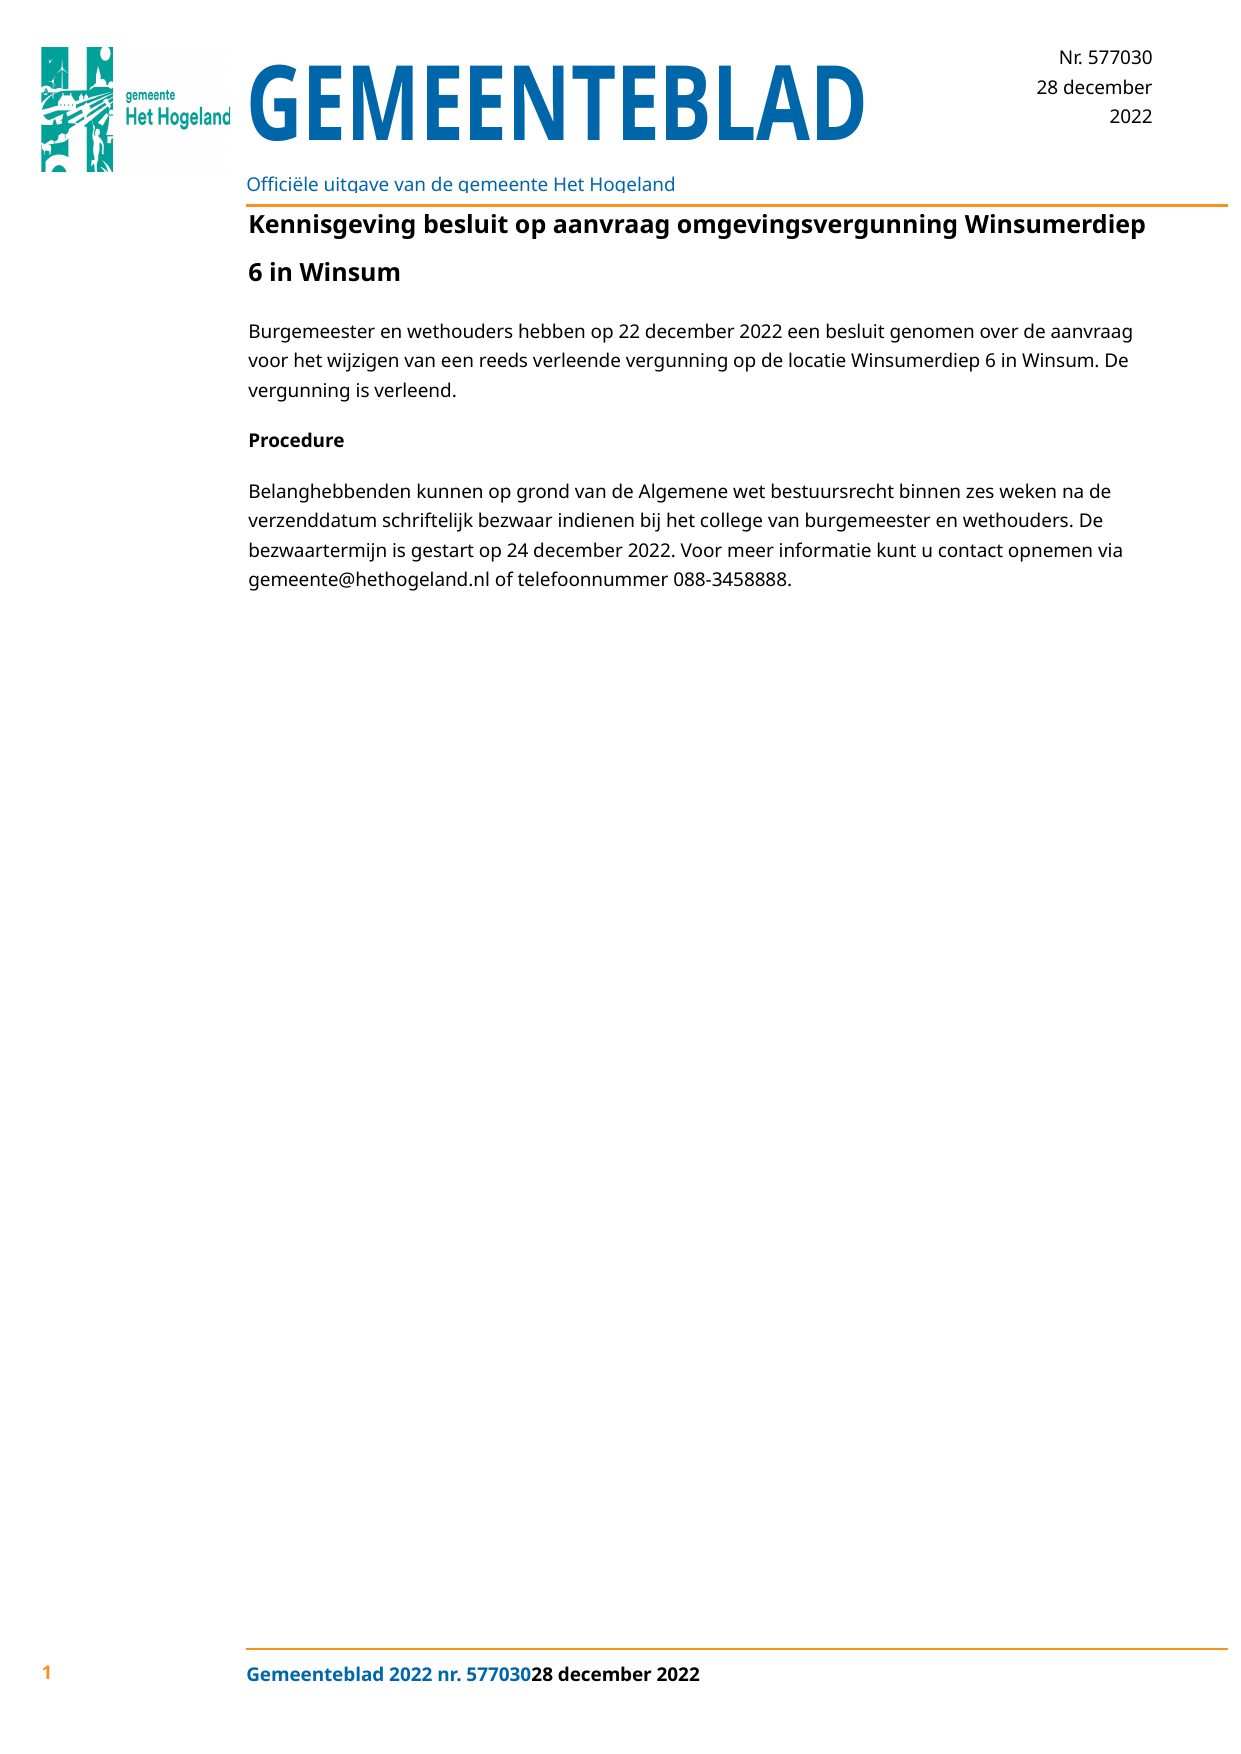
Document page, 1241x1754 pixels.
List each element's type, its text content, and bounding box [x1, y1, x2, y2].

text Belanghebbenden kunnen op grond van de Algemene wet bestuursrecht binnen zes weken na de verzenddatum schriftelijk bezwaar indienen bij het college van burgemeester en wethouders. De bezwaartermijn is gestart op 24 december 2022. Voor meer informatie kunt u contact opnemen via gemeente@hethogeland.nl of telefoonnummer 088-3458888. [248, 478, 1152, 592]
text Procedure [248, 427, 1152, 453]
text Kennisgeving besluit op aanvraag omgevingsvergunning Winsumerdiep 6 in Winsum [248, 207, 1152, 288]
text Burgemeester en wethouders hebben op 22 december 2022 een besluit genomen over de aanvraag voor het wijzigen van een reeds verleende vergunning op de locatie Winsumerdiep 6 in Winsum. De vergunning is verleend. [248, 318, 1152, 403]
picture [41, 47, 231, 172]
